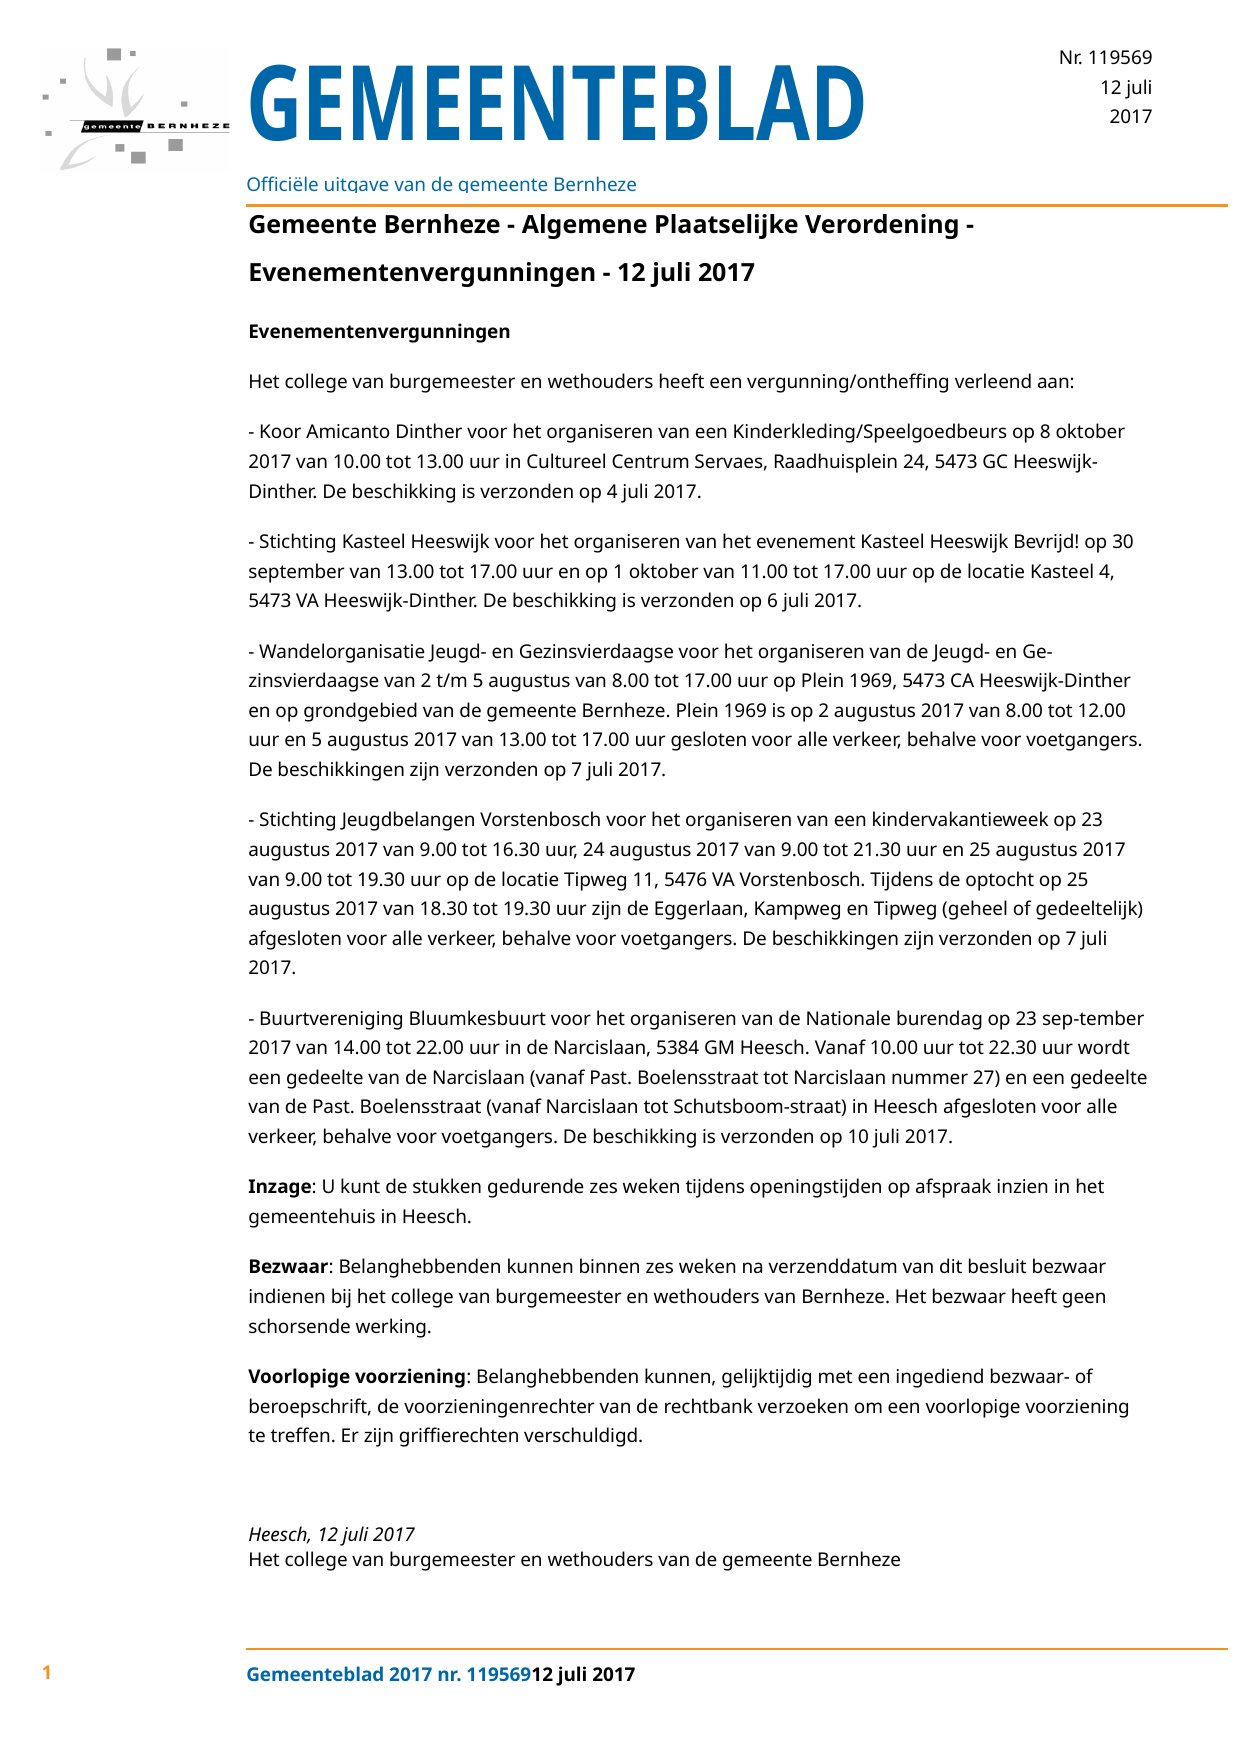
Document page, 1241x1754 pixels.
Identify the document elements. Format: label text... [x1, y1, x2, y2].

picture [41, 47, 231, 172]
text Voorlopige voorziening: Belanghebbenden kunnen, gelijktijdig met een ingediend bezwaar- of beroepschrift, de voorzieningenrechter van de rechtbank verzoeken om een voorlopige voorziening te treffen. Er zijn griffierechten verschuldigd. [248, 1363, 1152, 1448]
text - Stichting Kasteel Heeswijk voor het organiseren van het evenement Kasteel Heeswijk Bevrijd! op 30 september van 13.00 tot 17.00 uur en op 1 oktober van 11.00 tot 17.00 uur op de locatie Kasteel 4, 5473 VA Heeswijk-Dinther. De beschikking is verzonden op 6 juli 2017. [248, 528, 1152, 613]
text Bezwaar: Belanghebbenden kunnen binnen zes weken na verzenddatum van dit besluit bezwaar indienen bij het college van burgemeester en wethouders van Bernheze. Het bezwaar heeft geen schorsende werking. [248, 1254, 1152, 1339]
text - Buurtvereniging Bluumkesbuurt voor het organiseren van de Nationale burendag op 23 sep-tember 2017 van 14.00 tot 22.00 uur in de Narcislaan, 5384 GM Heesch. Vanaf 10.00 uur tot 22.30 uur wordt een gedeelte van de Narcislaan (vanaf Past. Boelensstraat tot Narcislaan nummer 27) en een gedeelte van de Past. Boelensstraat (vanaf Narcislaan tot Schutsboom-straat) in Heesch afgesloten voor alle verkeer, behalve voor voetgangers. De beschikking is verzonden op 10 juli 2017. [248, 1005, 1152, 1149]
text - Wandelorganisatie Jeugd- en Gezinsvierdaagse voor het organiseren van de Jeugd- en Ge-zinsvierdaagse van 2 t/m 5 augustus van 8.00 tot 17.00 uur op Plein 1969, 5473 CA Heeswijk-Dinther en op grondgebied van de gemeente Bernheze. Plein 1969 is op 2 augustus 2017 van 8.00 tot 12.00 uur en 5 augustus 2017 van 13.00 tot 17.00 uur gesloten voor alle verkeer, behalve voor voetgangers. De beschikkingen zijn verzonden op 7 juli 2017. [248, 638, 1152, 782]
text Het college van burgemeester en wethouders heeft een vergunning/ontheffing verleend aan: [248, 368, 1152, 394]
text Heesch, 12 juli 2017 [248, 1521, 1152, 1546]
text - Koor Amicanto Dinther voor het organiseren van een Kinderkleding/Speelgoedbeurs op 8 oktober 2017 van 10.00 tot 13.00 uur in Cultureel Centrum Servaes, Raadhuisplein 24, 5473 GC Heeswijk-Dinther. De beschikking is verzonden op 4 juli 2017. [248, 419, 1152, 504]
text Het college van burgemeester en wethouders van de gemeente Bernheze [248, 1546, 1152, 1572]
text Inzage: U kunt de stukken gedurende zes weken tijdens openingstijden op afspraak inzien in het gemeentehuis in Heesch. [248, 1174, 1152, 1229]
text - Stichting Jeugdbelangen Vorstenbosch voor het organiseren van een kindervakantieweek op 23 augustus 2017 van 9.00 tot 16.30 uur, 24 augustus 2017 van 9.00 tot 21.30 uur en 25 augustus 2017 van 9.00 tot 19.30 uur op de locatie Tipweg 11, 5476 VA Vorstenbosch. Tijdens de optocht op 25 augustus 2017 van 18.30 tot 19.30 uur zijn de Eggerlaan, Kampweg en Tipweg (geheel of gedeeltelijk) afgesloten voor alle verkeer, behalve voor voetgangers. De beschikkingen zijn verzonden op 7 juli 2017. [248, 807, 1152, 980]
text Gemeente Bernheze - Algemene Plaatselijke Verordening - Evenementenvergunningen - 12 juli 2017 [248, 207, 1152, 288]
text Evenementenvergunningen [248, 318, 1152, 344]
